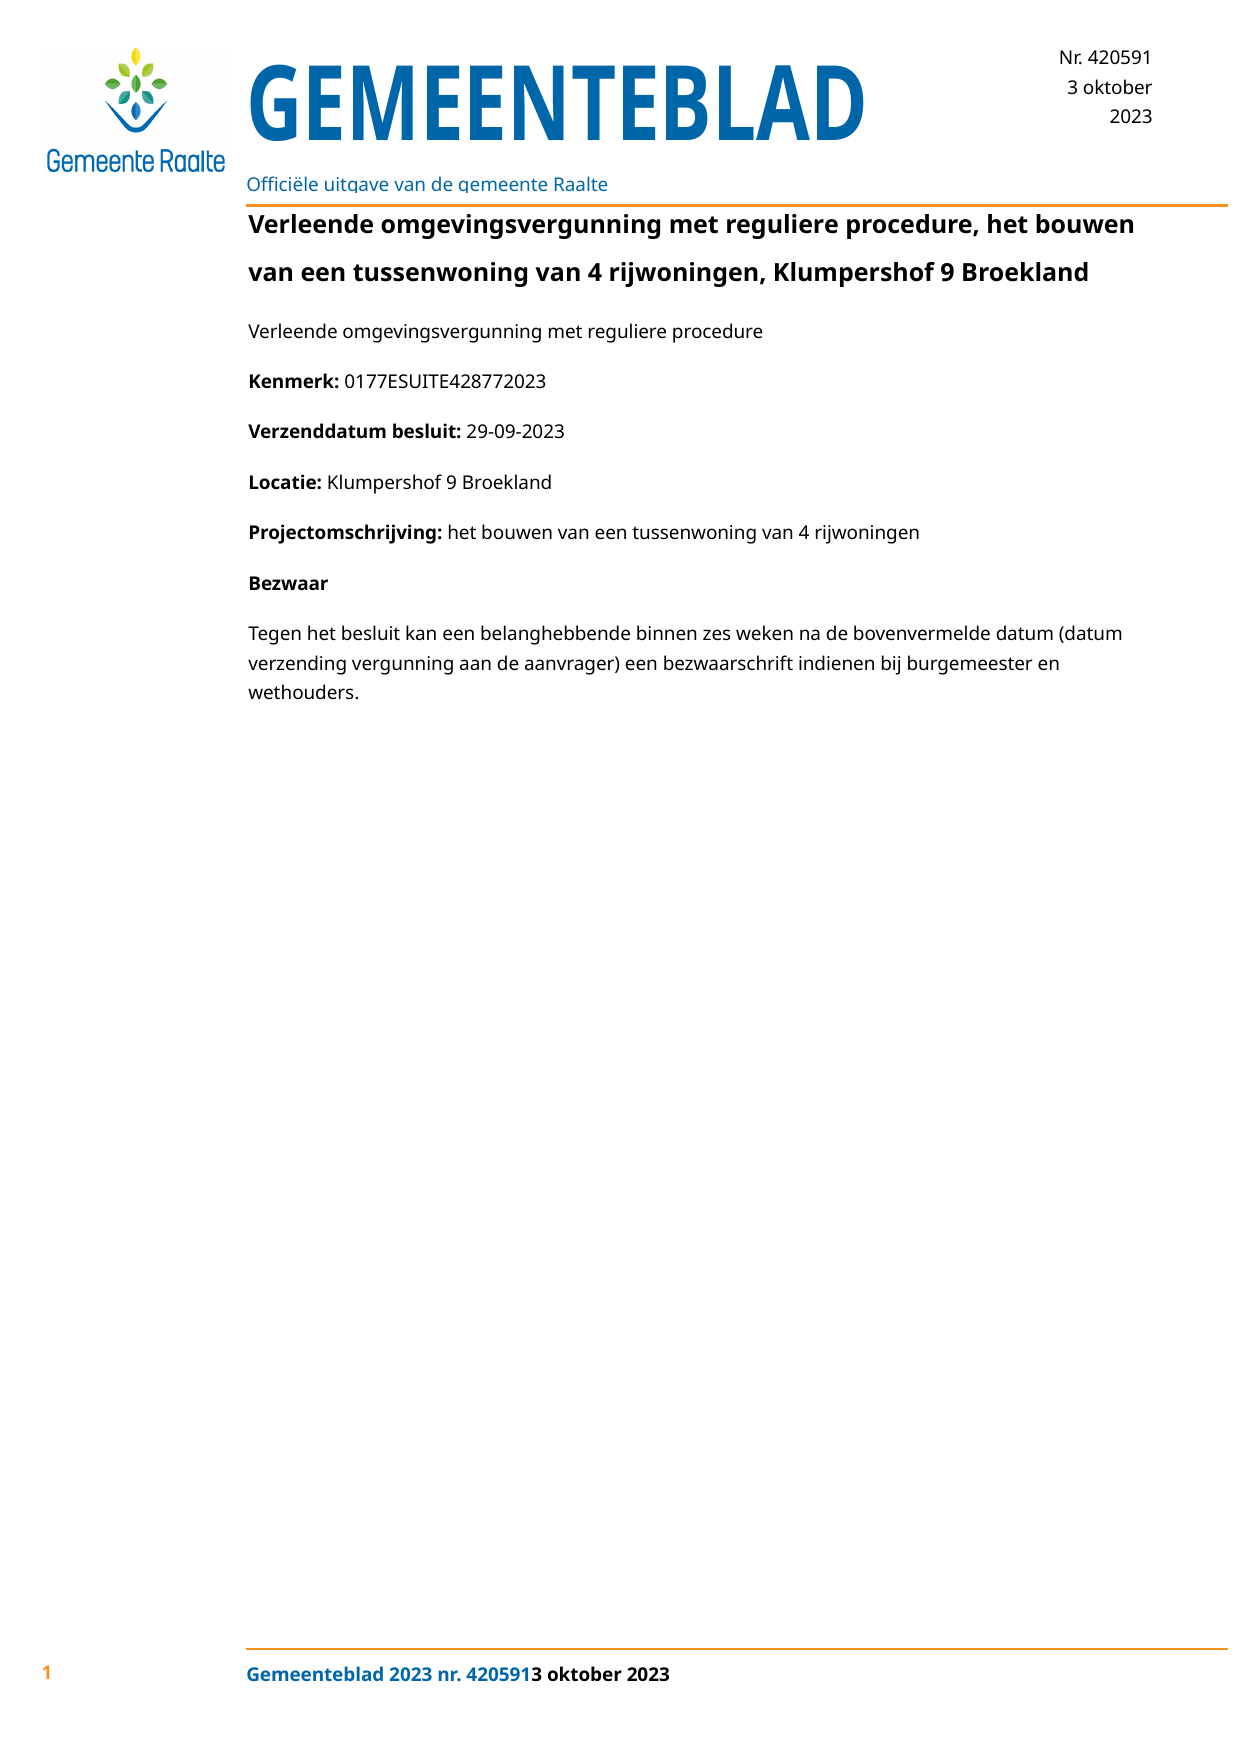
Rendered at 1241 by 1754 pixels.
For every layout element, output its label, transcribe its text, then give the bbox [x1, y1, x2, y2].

text Verleende omgevingsvergunning met reguliere procedure, het bouwen van een tussenwoning van 4 rijwoningen, Klumpershof 9 Broekland [248, 207, 1152, 288]
text Tegen het besluit kan een belanghebbende binnen zes weken na de bovenvermelde datum (datum verzending vergunning aan de aanvrager) een bezwaarschrift indienen bij burgemeester en wethouders. [248, 620, 1152, 705]
text Verleende omgevingsvergunning met reguliere procedure [248, 318, 1152, 344]
text Locatie: Klumpershof 9 Broekland [248, 469, 1152, 495]
text Kenmerk: 0177ESUITE428772023 [248, 368, 1152, 394]
text Bezwaar [248, 570, 1152, 596]
text Verzenddatum besluit: 29-09-2023 [248, 419, 1152, 444]
text Projectomschrijving: het bouwen van een tussenwoning van 4 rijwoningen [248, 519, 1152, 545]
picture [41, 47, 231, 172]
